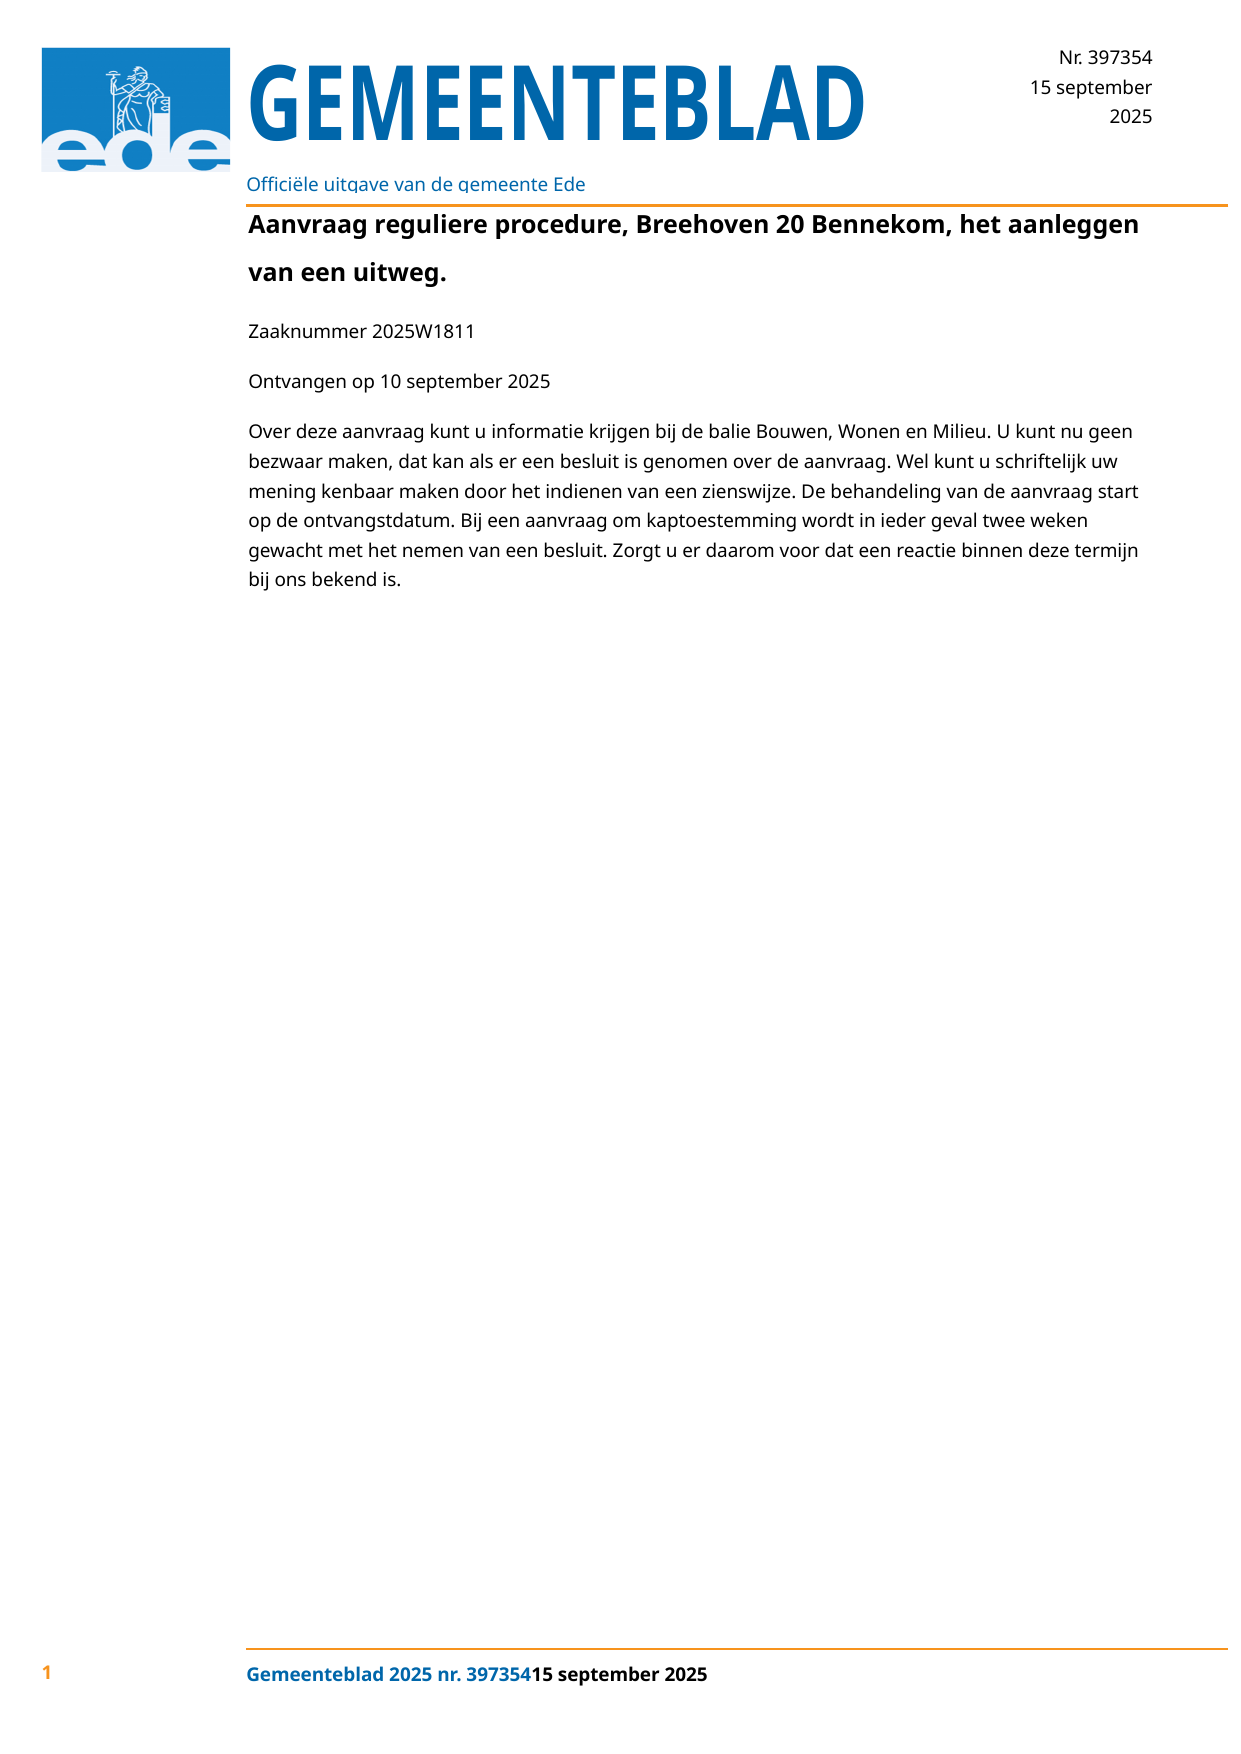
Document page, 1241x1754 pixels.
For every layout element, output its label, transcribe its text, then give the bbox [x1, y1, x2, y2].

text Aanvraag reguliere procedure, Breehoven 20 Bennekom, het aanleggen van een uitweg. [248, 207, 1152, 288]
text Ontvangen op 10 september 2025 [248, 368, 1152, 394]
text Over deze aanvraag kunt u informatie krijgen bij de balie Bouwen, Wonen en Milieu. U kunt nu geen bezwaar maken, dat kan als er een besluit is genomen over de aanvraag. Wel kunt u schriftelijk uw mening kenbaar maken door het indienen van een zienswijze. De behandeling van de aanvraag start op de ontvangstdatum. Bij een aanvraag om kaptoestemming wordt in ieder geval twee weken gewacht met het nemen van een besluit. Zorgt u er daarom voor dat een reactie binnen deze termijn bij ons bekend is. [248, 419, 1152, 592]
text Zaaknummer 2025W1811 [248, 318, 1152, 344]
picture [41, 47, 231, 172]
